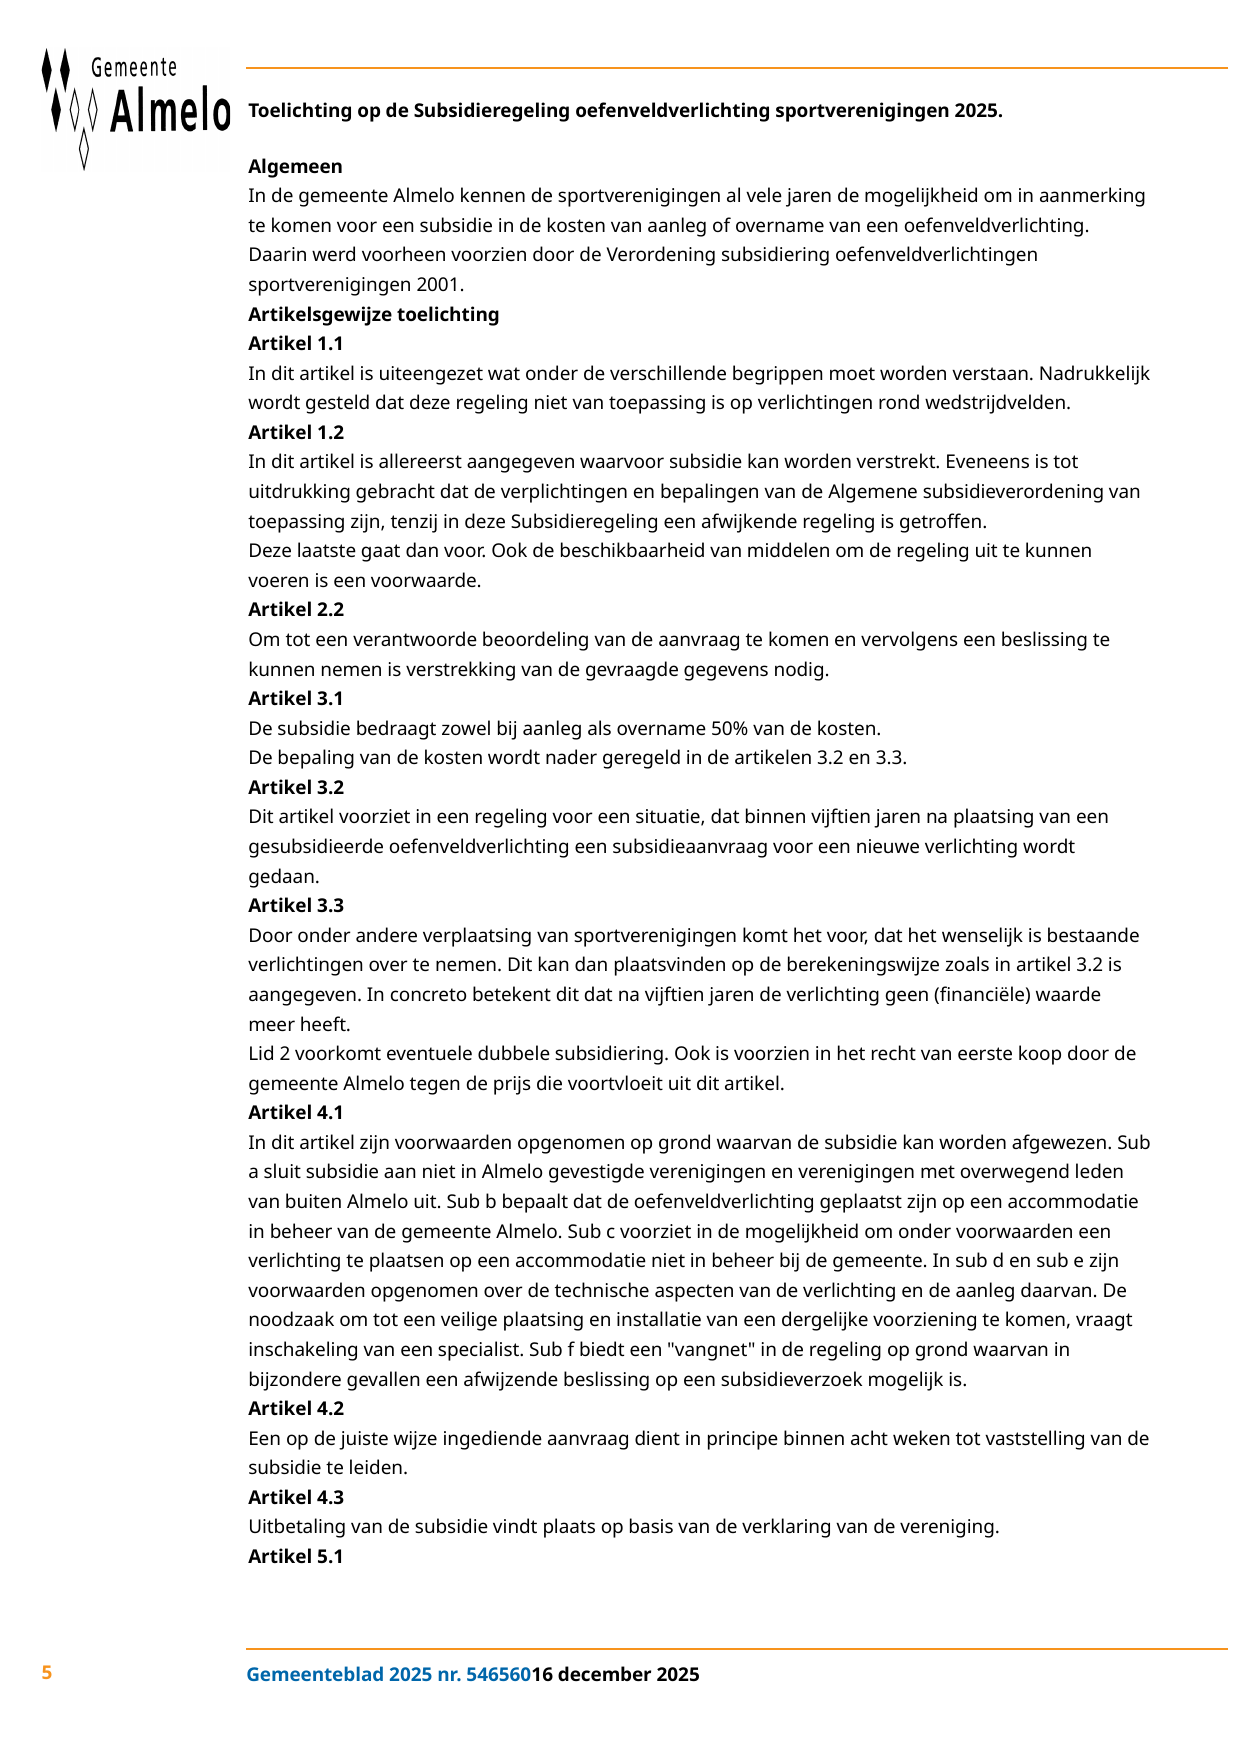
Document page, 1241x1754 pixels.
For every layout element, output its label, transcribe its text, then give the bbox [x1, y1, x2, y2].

text De subsidie bedraagt zowel bij aanleg als overname 50% van de kosten. [248, 715, 1152, 741]
text Een op de juiste wijze ingediende aanvraag dient in principe binnen acht weken tot vaststelling van de subsidie te leiden. [248, 1425, 1152, 1480]
text Lid 2 voorkomt eventuele dubbele subsidiering. Ook is voorzien in het recht van eerste koop door de gemeente Almelo tegen de prijs die voortvloeit uit dit artikel. [248, 1040, 1152, 1096]
text Toelichting op de Subsidieregeling oefenveldverlichting sportverenigingen 2025. [248, 95, 1152, 123]
text Artikelsgewijze toelichting [248, 301, 1152, 327]
text Om tot een verantwoorde beoordeling van de aanvraag te komen en vervolgens een beslissing te kunnen nemen is verstrekking van de gevraagde gegevens nodig. [248, 626, 1152, 682]
text De bepaling van de kosten wordt nader geregeld in de artikelen 3.2 en 3.3. [248, 744, 1152, 770]
text Artikel 4.3 [248, 1484, 1152, 1510]
text In dit artikel is allereerst aangegeven waarvoor subsidie kan worden verstrekt. Eveneens is tot uitdrukking gebracht dat de verplichtingen en bepalingen van de Algemene subsidieverordening van toepassing zijn, tenzij in deze Subsidieregeling een afwijkende regeling is getroffen. [248, 449, 1152, 534]
text Uitbetaling van de subsidie vindt plaats op basis van de verklaring van de vereniging. [248, 1514, 1152, 1539]
text Artikel 1.1 [248, 330, 1152, 356]
text Deze laatste gaat dan voor. Ook de beschikbaarheid van middelen om de regeling uit te kunnen voeren is een voorwaarde. [248, 537, 1152, 593]
text Artikel 4.1 [248, 1099, 1152, 1125]
text Algemeen [248, 153, 1152, 179]
text Artikel 3.2 [248, 774, 1152, 800]
text Door onder andere verplaatsing van sportverenigingen komt het voor, dat het wenselijk is bestaande verlichtingen over te nemen. Dit kan dan plaatsvinden op de berekeningswijze zoals in artikel 3.2 is aangegeven. In concreto betekent dit dat na vijftien jaren de verlichting geen (financiële) waarde meer heeft. [248, 922, 1152, 1037]
text Artikel 4.2 [248, 1395, 1152, 1421]
text In de gemeente Almelo kennen de sportverenigingen al vele jaren de mogelijkheid om in aanmerking te komen voor een subsidie in de kosten van aanleg of overname van een oefenveldverlichting. Daarin werd voorheen voorzien door de Verordening subsidiering oefenveldverlichtingen sportverenigingen 2001. [248, 182, 1152, 297]
text Artikel 3.1 [248, 685, 1152, 711]
text In dit artikel is uiteengezet wat onder de verschillende begrippen moet worden verstaan. Nadrukkelijk wordt gesteld dat deze regeling niet van toepassing is op verlichtingen rond wedstrijdvelden. [248, 360, 1152, 415]
text Artikel 3.3 [248, 892, 1152, 918]
text Artikel 2.2 [248, 597, 1152, 622]
text In dit artikel zijn voorwaarden opgenomen op grond waarvan de subsidie kan worden afgewezen. Sub a sluit subsidie aan niet in Almelo gevestigde verenigingen en verenigingen met overwegend leden van buiten Almelo uit. Sub b bepaalt dat de oefenveldverlichting geplaatst zijn op een accommodatie in beheer van de gemeente Almelo. Sub c voorziet in de mogelijkheid om onder voorwaarden een verlichting te plaatsen op een accommodatie niet in beheer bij de gemeente. In sub d en sub e zijn voorwaarden opgenomen over de technische aspecten van de verlichting en de aanleg daarvan. De noodzaak om tot een veilige plaatsing en installatie van een dergelijke voorziening te komen, vraagt inschakeling van een specialist. Sub f biedt een "vangnet" in de regeling op grond waarvan in bijzondere gevallen een afwijzende beslissing op een subsidieverzoek mogelijk is. [248, 1129, 1152, 1392]
text Artikel 1.2 [248, 419, 1152, 445]
text Artikel 5.1 [248, 1543, 1152, 1569]
text Dit artikel voorziet in een regeling voor een situatie, dat binnen vijftien jaren na plaatsing van een gesubsidieerde oefenveldverlichting een subsidieaanvraag voor een nieuwe verlichting wordt gedaan. [248, 804, 1152, 889]
picture [41, 47, 231, 172]
